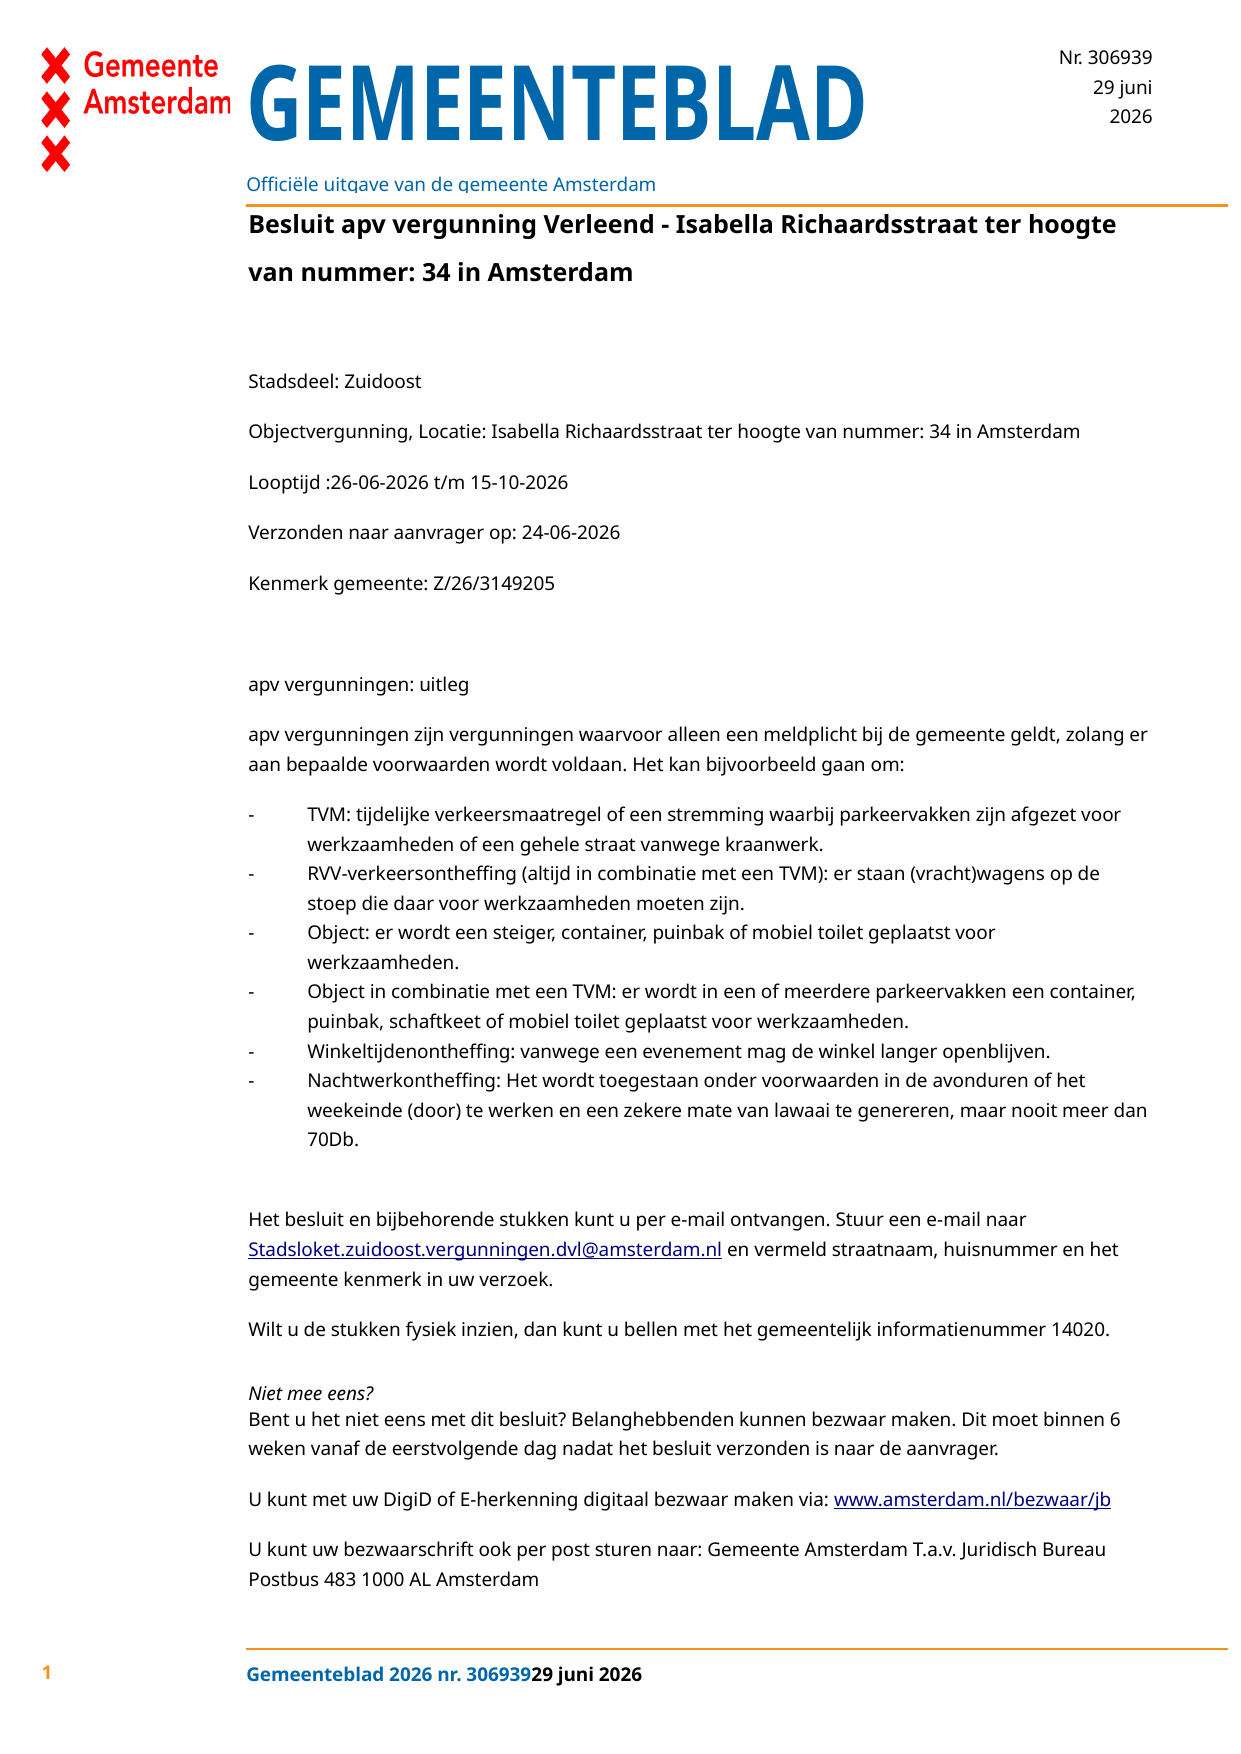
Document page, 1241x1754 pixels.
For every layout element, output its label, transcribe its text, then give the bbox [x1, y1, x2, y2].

text Looptijd :26-06-2026 t/m 15-10-2026 [248, 469, 1152, 495]
text Verzonden naar aanvrager op: 24-06-2026 [248, 519, 1152, 545]
list Winkeltijdenontheffing: vanwege een evenement mag de winkel langer openblijven. [248, 1038, 1152, 1064]
picture [41, 47, 231, 172]
text U kunt uw bezwaarschrift ook per post sturen naar: Gemeente Amsterdam T.a.v. Juridisch Bureau Postbus 483 1000 AL Amsterdam [248, 1536, 1152, 1592]
text Stadsdeel: Zuidoost [248, 368, 1152, 394]
text U kunt met uw DigiD of E-herkenning digitaal bezwaar maken via: www.amsterdam.nl/bezwaar/jb [248, 1486, 1152, 1512]
list Object in combinatie met een TVM: er wordt in een of meerdere parkeervakken een container, puinbak, schaftkeet of mobiel toilet geplaatst voor werkzaamheden. [248, 979, 1152, 1034]
list TVM: tijdelijke verkeersmaatregel of een stremming waarbij parkeervakken zijn afgezet voor werkzaamheden of een gehele straat vanwege kraanwerk. [248, 801, 1152, 857]
text Bent u het niet eens met dit besluit? Belanghebbenden kunnen bezwaar maken. Dit moet binnen 6 weken vanaf de eerstvolgende dag nadat het besluit verzonden is naar de aanvrager. [248, 1406, 1152, 1461]
text Objectvergunning, Locatie: Isabella Richaardsstraat ter hoogte van nummer: 34 in Amsterdam [248, 419, 1152, 444]
list Nachtwerkontheffing: Het wordt toegestaan onder voorwaarden in de avonduren of het weekeinde (door) te werken en een zekere mate van lawaai te genereren, maar nooit meer dan 70Db. [248, 1067, 1152, 1152]
list Object: er wordt een steiger, container, puinbak of mobiel toilet geplaatst voor werkzaamheden. [248, 919, 1152, 975]
text Besluit apv vergunning Verleend - Isabella Richaardsstraat ter hoogte van nummer: 34 in Amsterdam [248, 207, 1152, 288]
text apv vergunningen: uitleg [248, 671, 1152, 697]
text Wilt u de stukken fysiek inzien, dan kunt u bellen met het gemeentelijk informatienummer 14020. [248, 1316, 1152, 1342]
text Niet mee eens? [248, 1380, 1152, 1406]
text Kenmerk gemeente: Z/26/3149205 [248, 570, 1152, 596]
text apv vergunningen zijn vergunningen waarvoor alleen een meldplicht bij de gemeente geldt, zolang er aan bepaalde voorwaarden wordt voldaan. Het kan bijvoorbeeld gaan om: [248, 721, 1152, 777]
list RVV-verkeersontheffing (altijd in combinatie met een TVM): er staan (vracht)wagens op de stoep die daar voor werkzaamheden moeten zijn. [248, 860, 1152, 916]
text Het besluit en bijbehorende stukken kunt u per e-mail ontvangen. Stuur een e-mail naar Stadsloket.zuidoost.vergunningen.dvl@amsterdam.nl en vermeld straatnaam, huisnummer en het gemeente kenmerk in uw verzoek. [248, 1207, 1152, 1292]
